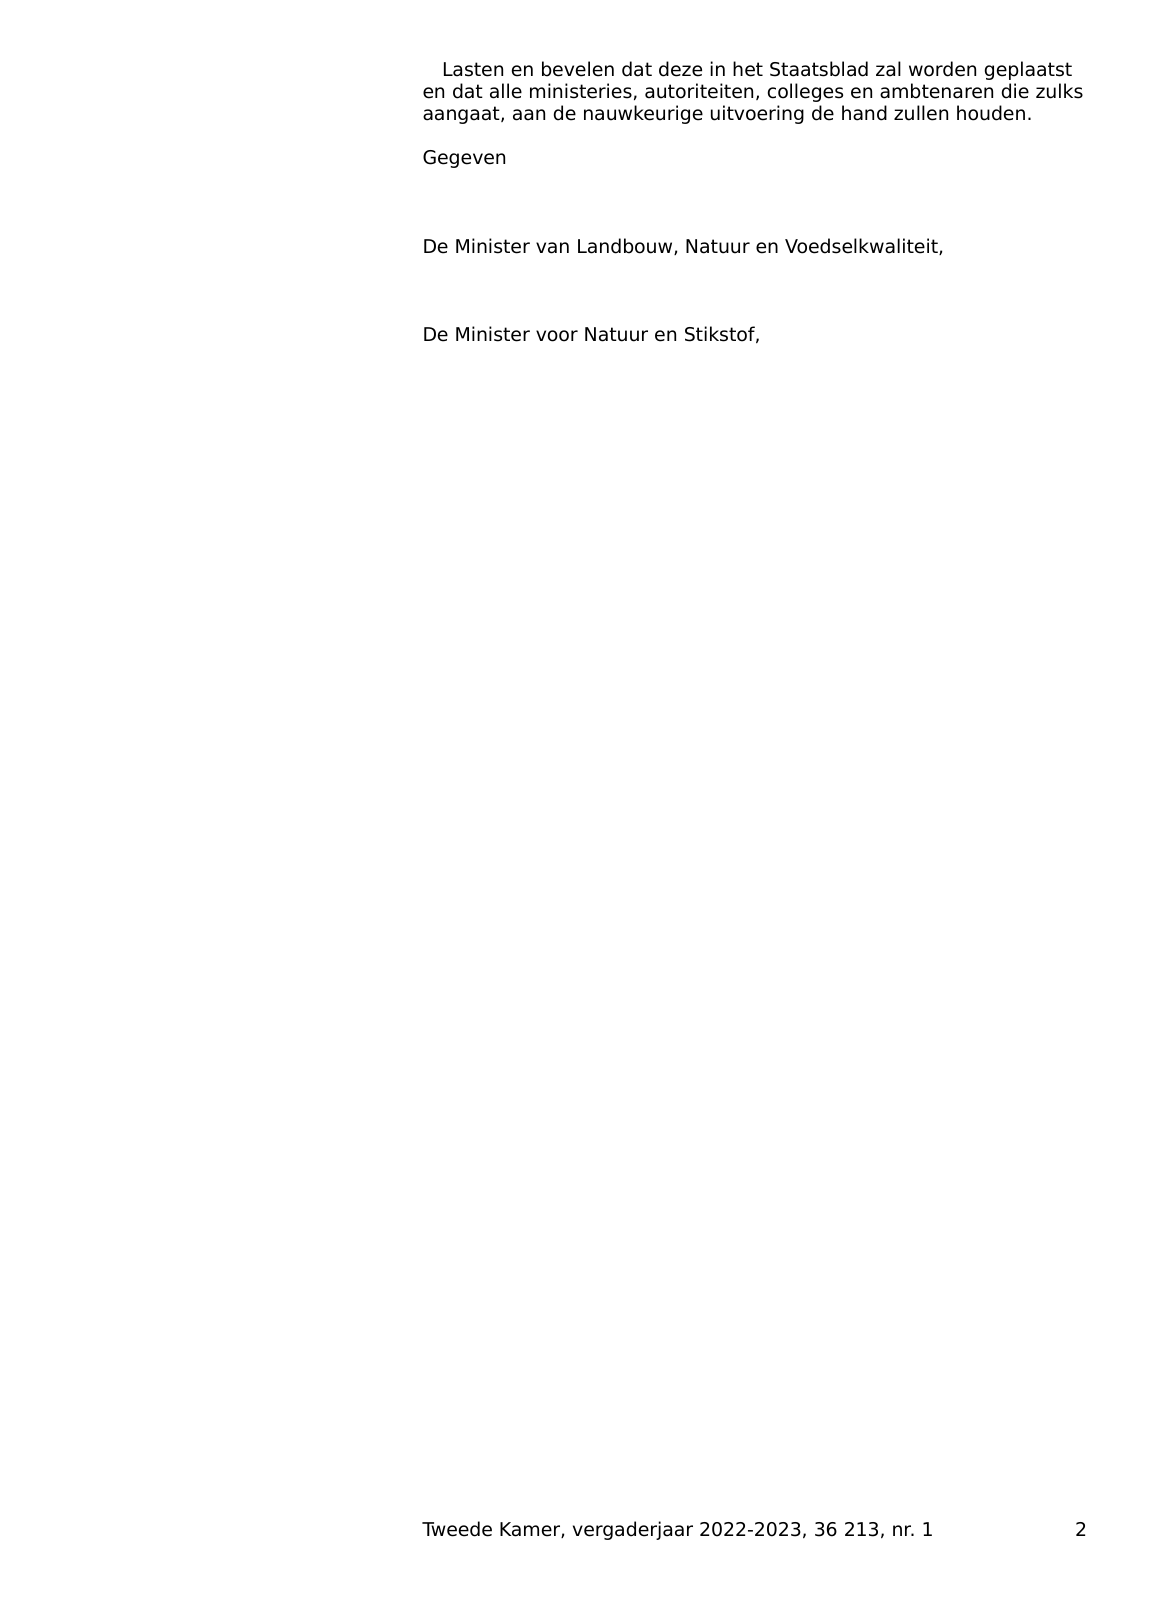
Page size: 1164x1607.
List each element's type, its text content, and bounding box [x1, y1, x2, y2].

text Lasten en bevelen dat deze in het Staatsblad zal worden geplaatst en dat alle ministeries, autoriteiten, colleges en ambtenaren die zulks aangaat, aan de nauwkeurige uitvoering de hand zullen houden. [422, 59, 1087, 125]
text Gegeven [422, 147, 1087, 169]
text De Minister voor Natuur en Stikstof, [422, 324, 1087, 346]
text De Minister van Landbouw, Natuur en Voedselkwaliteit, [422, 236, 1087, 258]
